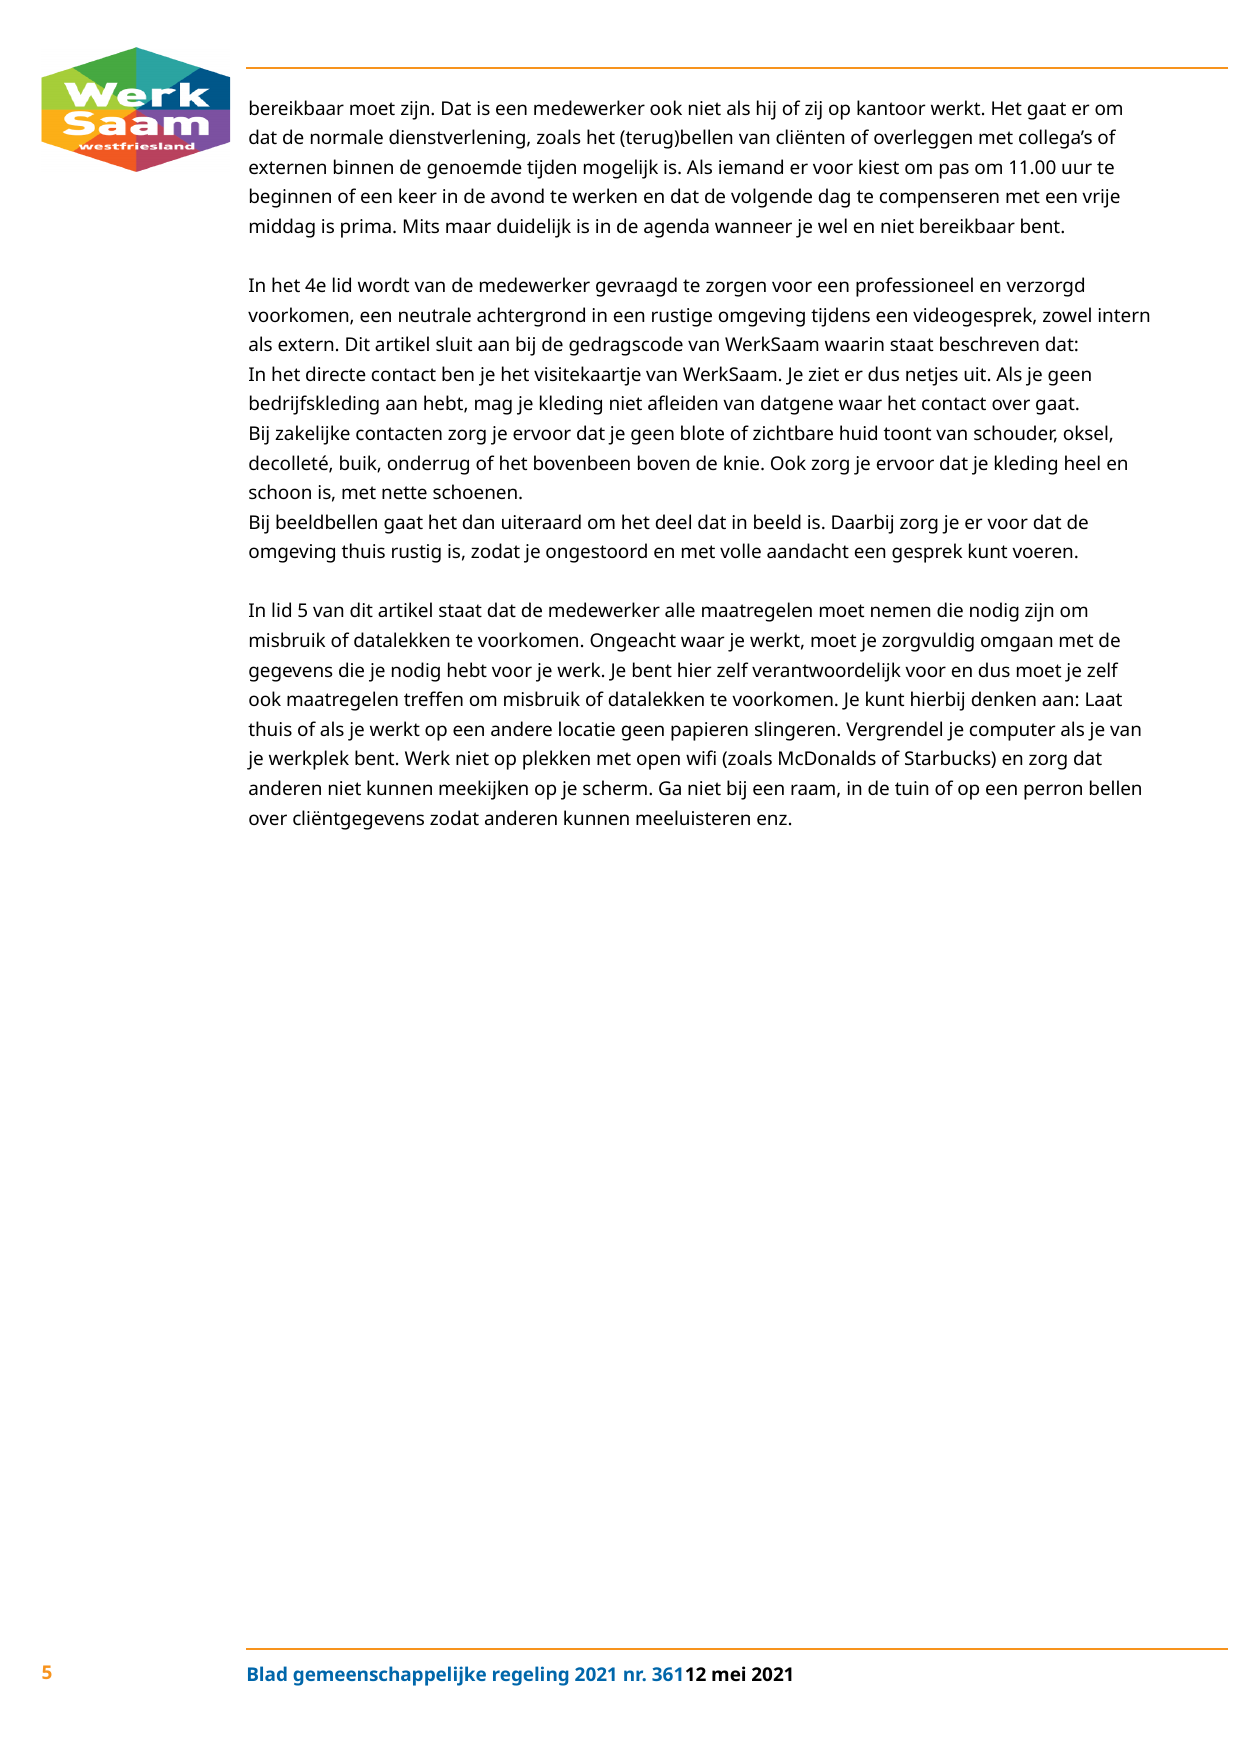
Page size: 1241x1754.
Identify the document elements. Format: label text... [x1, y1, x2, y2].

text bereikbaar moet zijn. Dat is een medewerker ook niet als hij of zij op kantoor werkt. Het gaat er om dat de normale dienstverlening, zoals het (terug)bellen van cliënten of overleggen met collega’s of externen binnen de genoemde tijden mogelijk is. Als iemand er voor kiest om pas om 11.00 uur te beginnen of een keer in de avond te werken en dat de volgende dag te compenseren met een vrije middag is prima. Mits maar duidelijk is in de agenda wanneer je wel en niet bereikbaar bent. [248, 95, 1152, 239]
text In lid 5 van dit artikel staat dat de medewerker alle maatregelen moet nemen die nodig zijn om misbruik of datalekken te voorkomen. Ongeacht waar je werkt, moet je zorgvuldig omgaan met de gegevens die je nodig hebt voor je werk. Je bent hier zelf verantwoordelijk voor en dus moet je zelf ook maatregelen treffen om misbruik of datalekken te voorkomen. Je kunt hierbij denken aan: Laat thuis of als je werkt op een andere locatie geen papieren slingeren. Vergrendel je computer als je van je werkplek bent. Werk niet op plekken met open wifi (zoals McDonalds of Starbucks) en zorg dat anderen niet kunnen meekijken op je scherm. Ga niet bij een raam, in de tuin of op een perron bellen over cliëntgegevens zodat anderen kunnen meeluisteren enz. [248, 598, 1152, 831]
text In het directe contact ben je het visitekaartje van WerkSaam. Je ziet er dus netjes uit. Als je geen bedrijfskleding aan hebt, mag je kleding niet afleiden van datgene waar het contact over gaat. [248, 361, 1152, 416]
picture [41, 47, 231, 172]
text Bij zakelijke contacten zorg je ervoor dat je geen blote of zichtbare huid toont van schouder, oksel, decolleté, buik, onderrug of het bovenbeen boven de knie. Ook zorg je ervoor dat je kleding heel en schoon is, met nette schoenen. [248, 420, 1152, 505]
text Bij beeldbellen gaat het dan uiteraard om het deel dat in beeld is. Daarbij zorg je er voor dat de omgeving thuis rustig is, zodat je ongestoord en met volle aandacht een gesprek kunt voeren. [248, 509, 1152, 564]
text In het 4e lid wordt van de medewerker gevraagd te zorgen voor een professioneel en verzorgd voorkomen, een neutrale achtergrond in een rustige omgeving tijdens een videogesprek, zowel intern als extern. Dit artikel sluit aan bij de gedragscode van WerkSaam waarin staat beschreven dat: [248, 272, 1152, 357]
